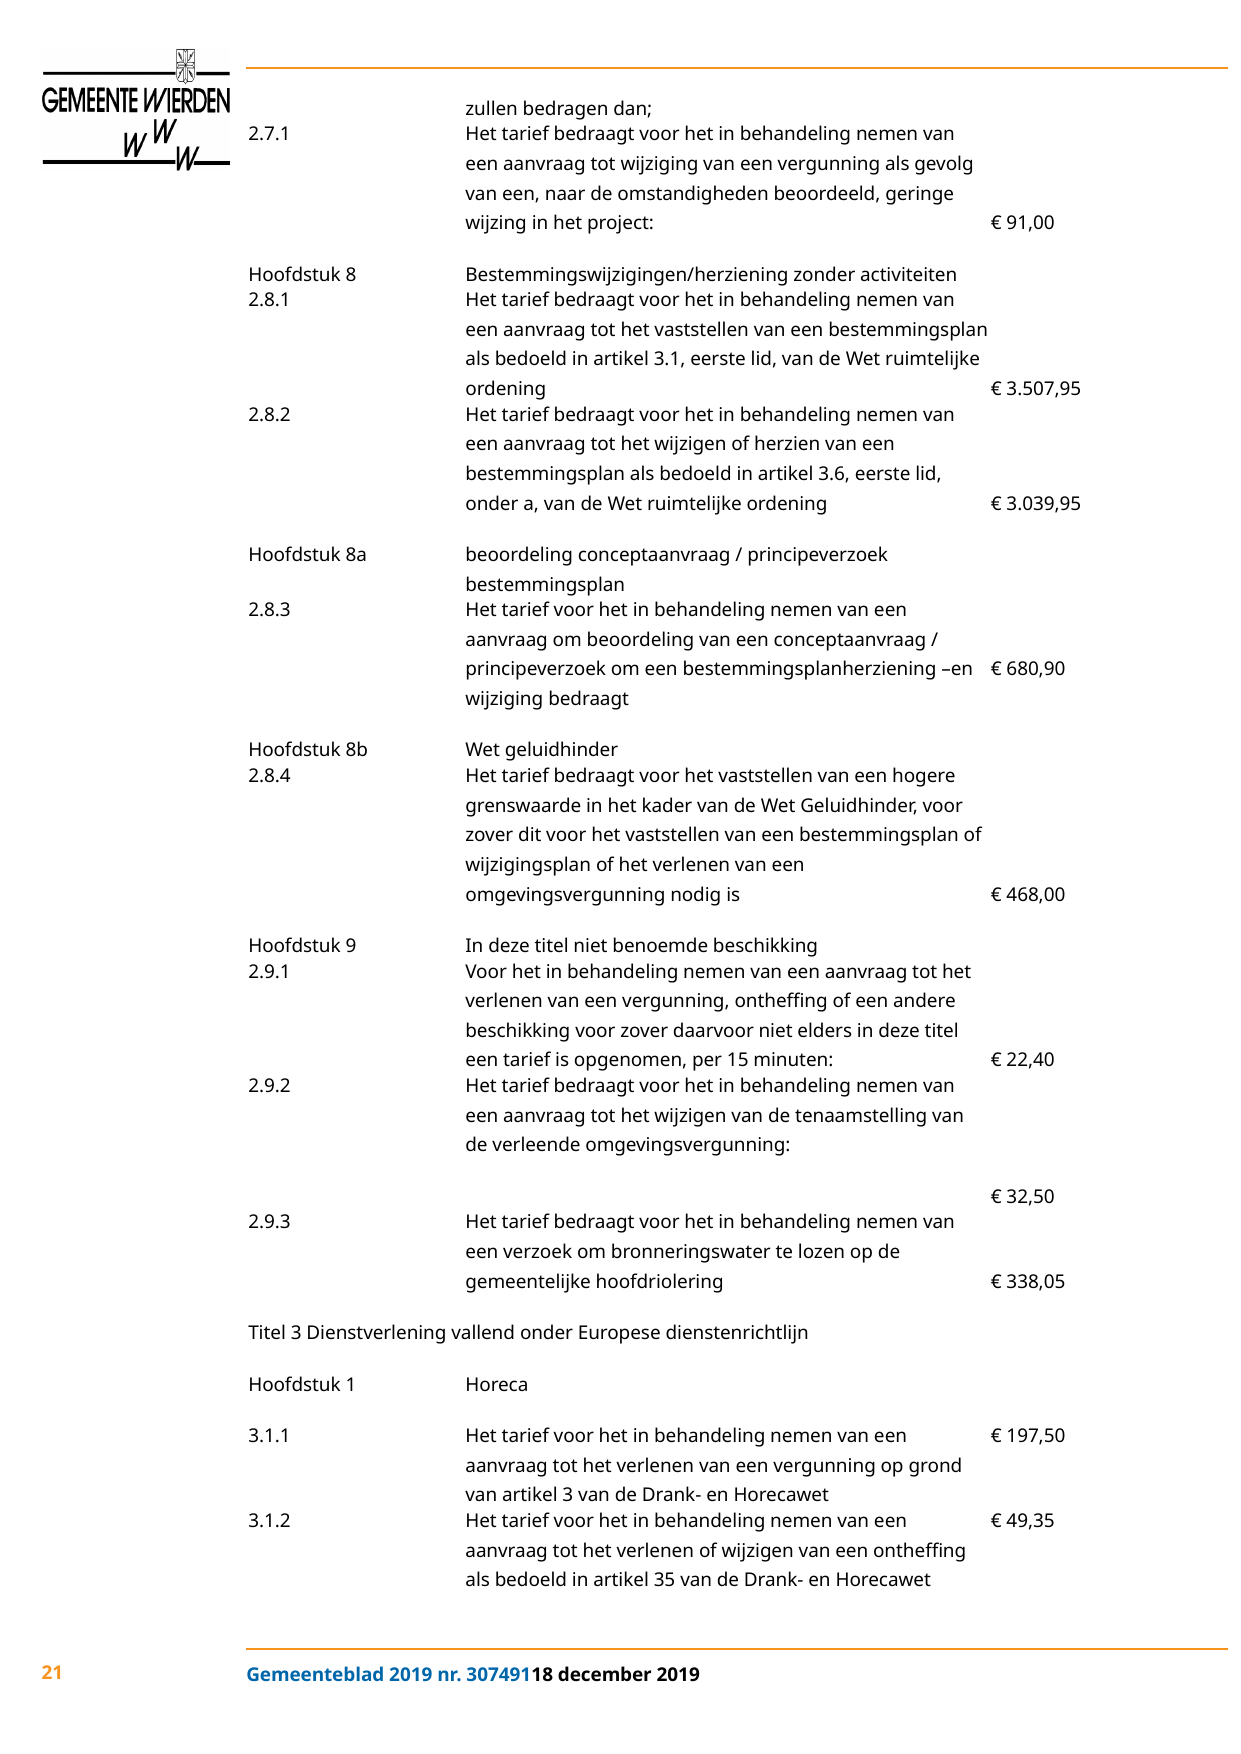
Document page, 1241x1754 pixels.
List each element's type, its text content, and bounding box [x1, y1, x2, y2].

table_cell Het tarief bedraagt voor het in behandeling nemen van een aanvraag tot het vaststellen van een bestemmingsplan als bedoeld in artikel 3.1, eerste lid, van de Wet ruimtelijke ordening [465, 286, 991, 401]
table_cell [248, 1397, 465, 1422]
table_cell 3.1.2 [248, 1507, 465, 1592]
picture [41, 47, 231, 172]
table_cell 2.8.2 [248, 401, 465, 515]
table_cell Hoofdstuk 8 [248, 261, 465, 286]
table_cell [991, 1345, 1152, 1371]
table_cell 2.7.1 [248, 121, 465, 235]
table_cell 2.8.1 [248, 286, 465, 401]
table_cell Het tarief bedraagt voor het in behandeling nemen van een verzoek om bronneringswater te lozen op de gemeentelijke hoofdriolering [465, 1209, 991, 1294]
table_cell Hoofdstuk 8b [248, 737, 465, 762]
table_cell [465, 515, 991, 541]
table_cell € 3.039,95 [991, 401, 1152, 515]
table_cell [248, 95, 465, 121]
table_cell € 32,50 [991, 1183, 1152, 1209]
table_cell [465, 1397, 991, 1422]
table_cell [248, 235, 465, 261]
table_cell [991, 1157, 1152, 1183]
table_cell 2.9.3 [248, 1209, 465, 1294]
table_cell [465, 1183, 991, 1209]
table_cell 2.9.1 [248, 958, 465, 1072]
table_cell Het tarief voor het in behandeling nemen van een aanvraag om beoordeling van een conceptaanvraag / principeverzoek om een bestemmingsplanherziening –en wijziging bedraagt [465, 596, 991, 711]
table_cell Hoofdstuk 8a [248, 541, 465, 596]
table_cell Het tarief bedraagt voor het in behandeling nemen van een aanvraag tot het wijzigen van de tenaamstelling van de verleende omgevingsvergunning: [465, 1073, 991, 1157]
table_cell Het tarief bedraagt voor het in behandeling nemen van een aanvraag tot wijziging van een vergunning als gevolg van een, naar de omstandigheden beoordeeld, geringe wijzing in het project: [465, 121, 991, 235]
table_cell [991, 261, 1152, 286]
table_cell [991, 1397, 1152, 1422]
table_cell [248, 515, 465, 541]
table_cell 3.1.1 [248, 1422, 465, 1507]
table_cell Wet geluidhinder [465, 737, 991, 762]
table_cell [991, 932, 1152, 958]
table_cell Voor het in behandeling nemen van een aanvraag tot het verlenen van een vergunning, ontheffing of een andere beschikking voor zover daarvoor niet elders in deze titel een tarief is opgenomen, per 15 minuten: [465, 958, 991, 1072]
table_cell Het tarief bedraagt voor het in behandeling nemen van een aanvraag tot het wijzigen of herzien van een bestemmingsplan als bedoeld in artikel 3.6, eerste lid, onder a, van de Wet ruimtelijke ordening [465, 401, 991, 515]
table_cell Bestemmingswijzigingen/herziening zonder activiteiten [465, 261, 991, 286]
table_cell Hoofdstuk 1 [248, 1371, 465, 1397]
table_cell [248, 1157, 465, 1183]
table_cell [248, 1183, 465, 1209]
table_cell € 197,50 [991, 1422, 1152, 1507]
table_cell [991, 1319, 1152, 1345]
table_cell In deze titel niet benoemde beschikking [465, 932, 991, 958]
table_cell [991, 515, 1152, 541]
table_cell € 338,05 [991, 1209, 1152, 1294]
table_cell € 49,35 [991, 1507, 1152, 1592]
table_cell [991, 95, 1152, 121]
table_cell zullen bedragen dan; [465, 95, 991, 121]
table_cell [991, 235, 1152, 261]
table_cell [465, 711, 991, 737]
table_cell [465, 1157, 991, 1183]
table_cell Het tarief bedraagt voor het vaststellen van een hogere grenswaarde in het kader van de Wet Geluidhinder, voor zover dit voor het vaststellen van een bestemmingsplan of wijzigingsplan of het verlenen van een omgevingsvergunning nodig is [465, 763, 991, 906]
table_cell [991, 541, 1152, 596]
table_cell [465, 906, 991, 932]
table_cell 2.8.3 [248, 596, 465, 711]
table_cell [465, 1294, 991, 1319]
table_cell [248, 1294, 465, 1319]
table_cell [248, 906, 465, 932]
table_cell [991, 737, 1152, 762]
table_cell € 680,90 [991, 596, 1152, 711]
table_cell € 3.507,95 [991, 286, 1152, 401]
table_cell [991, 711, 1152, 737]
table_cell Het tarief voor het in behandeling nemen van een aanvraag tot het verlenen of wijzigen van een ontheffing als bedoeld in artikel 35 van de Drank- en Horecawet [465, 1507, 991, 1592]
table_cell [991, 906, 1152, 932]
table_cell € 22,40 [991, 958, 1152, 1072]
table_cell € 91,00 [991, 121, 1152, 235]
table_cell [465, 1345, 991, 1371]
table_cell beoordeling conceptaanvraag / principeverzoek bestemmingsplan [465, 541, 991, 596]
table_cell [991, 1371, 1152, 1397]
table_cell [248, 1345, 465, 1371]
table_cell [991, 1294, 1152, 1319]
table_cell [465, 235, 991, 261]
table_cell [991, 1073, 1152, 1157]
table_cell Het tarief voor het in behandeling nemen van een aanvraag tot het verlenen van een vergunning op grond van artikel 3 van de Drank- en Horecawet [465, 1422, 991, 1507]
table_cell Titel 3 Dienstverlening vallend onder Europese dienstenrichtlijn [248, 1319, 991, 1345]
table_cell 2.8.4 [248, 763, 465, 906]
table_cell Hoofdstuk 9 [248, 932, 465, 958]
table_cell Horeca [465, 1371, 991, 1397]
table_cell [248, 711, 465, 737]
table_cell € 468,00 [991, 763, 1152, 906]
table_cell 2.9.2 [248, 1073, 465, 1157]
